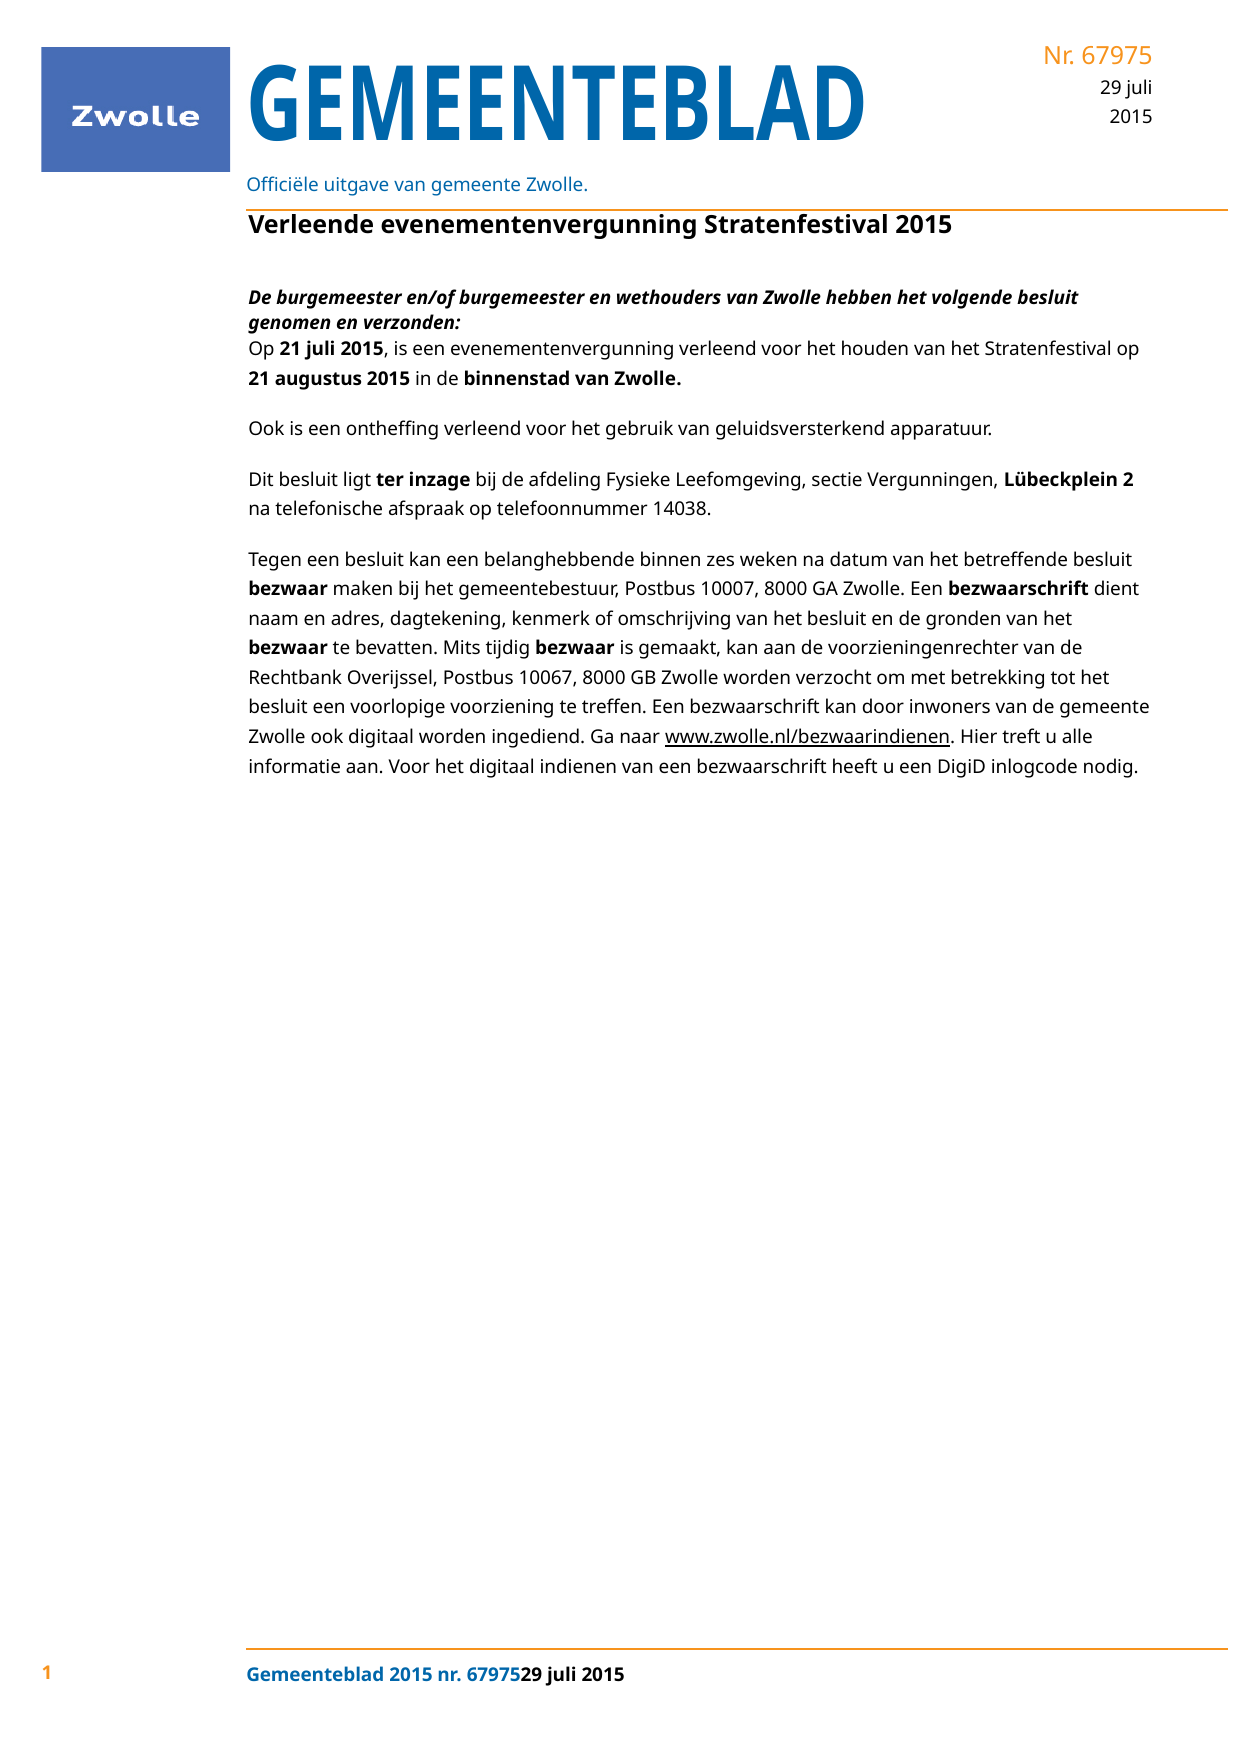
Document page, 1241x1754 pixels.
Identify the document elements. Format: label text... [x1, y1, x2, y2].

text Ook is een ontheffing verleend voor het gebruik van geluidsversterkend apparatuur. [248, 415, 1152, 441]
text Dit besluit ligt ter inzage bij de afdeling Fysieke Leefomgeving, sectie Vergunningen, Lübeckplein 2 na telefonische afspraak op telefoonnummer 14038. [248, 466, 1152, 521]
picture [41, 47, 231, 172]
text Tegen een besluit kan een belanghebbende binnen zes weken na datum van het betreffende besluit bezwaar maken bij het gemeentebestuur, Postbus 10007, 8000 GA Zwolle. Een bezwaarschrift dient naam en adres, dagtekening, kenmerk of omschrijving van het besluit en de gronden van het bezwaar te bevatten. Mits tijdig bezwaar is gemaakt, kan aan de voorzieningenrechter van de Rechtbank Overijssel, Postbus 10067, 8000 GB Zwolle worden verzocht om met betrekking tot het besluit een voorlopige voorziening te treffen. Een bezwaarschrift kan door inwoners van de gemeente Zwolle ook digitaal worden ingediend. Ga naar www.zwolle.nl/bezwaarindienen. Hier treft u alle informatie aan. Voor het digitaal indienen van een bezwaarschrift heeft u een DigiD inlogcode nodig. [248, 546, 1152, 778]
text Op 21 juli 2015, is een evenementenvergunning verleend voor het houden van het Stratenfestival op 21 augustus 2015 in de binnenstad van Zwolle. [248, 335, 1152, 391]
text Verleende evenementenvergunning Stratenfestival 2015 [248, 211, 1152, 241]
text De burgemeester en/of burgemeester en wethouders van Zwolle hebben het volgende besluit genomen en verzonden: [248, 284, 1152, 335]
